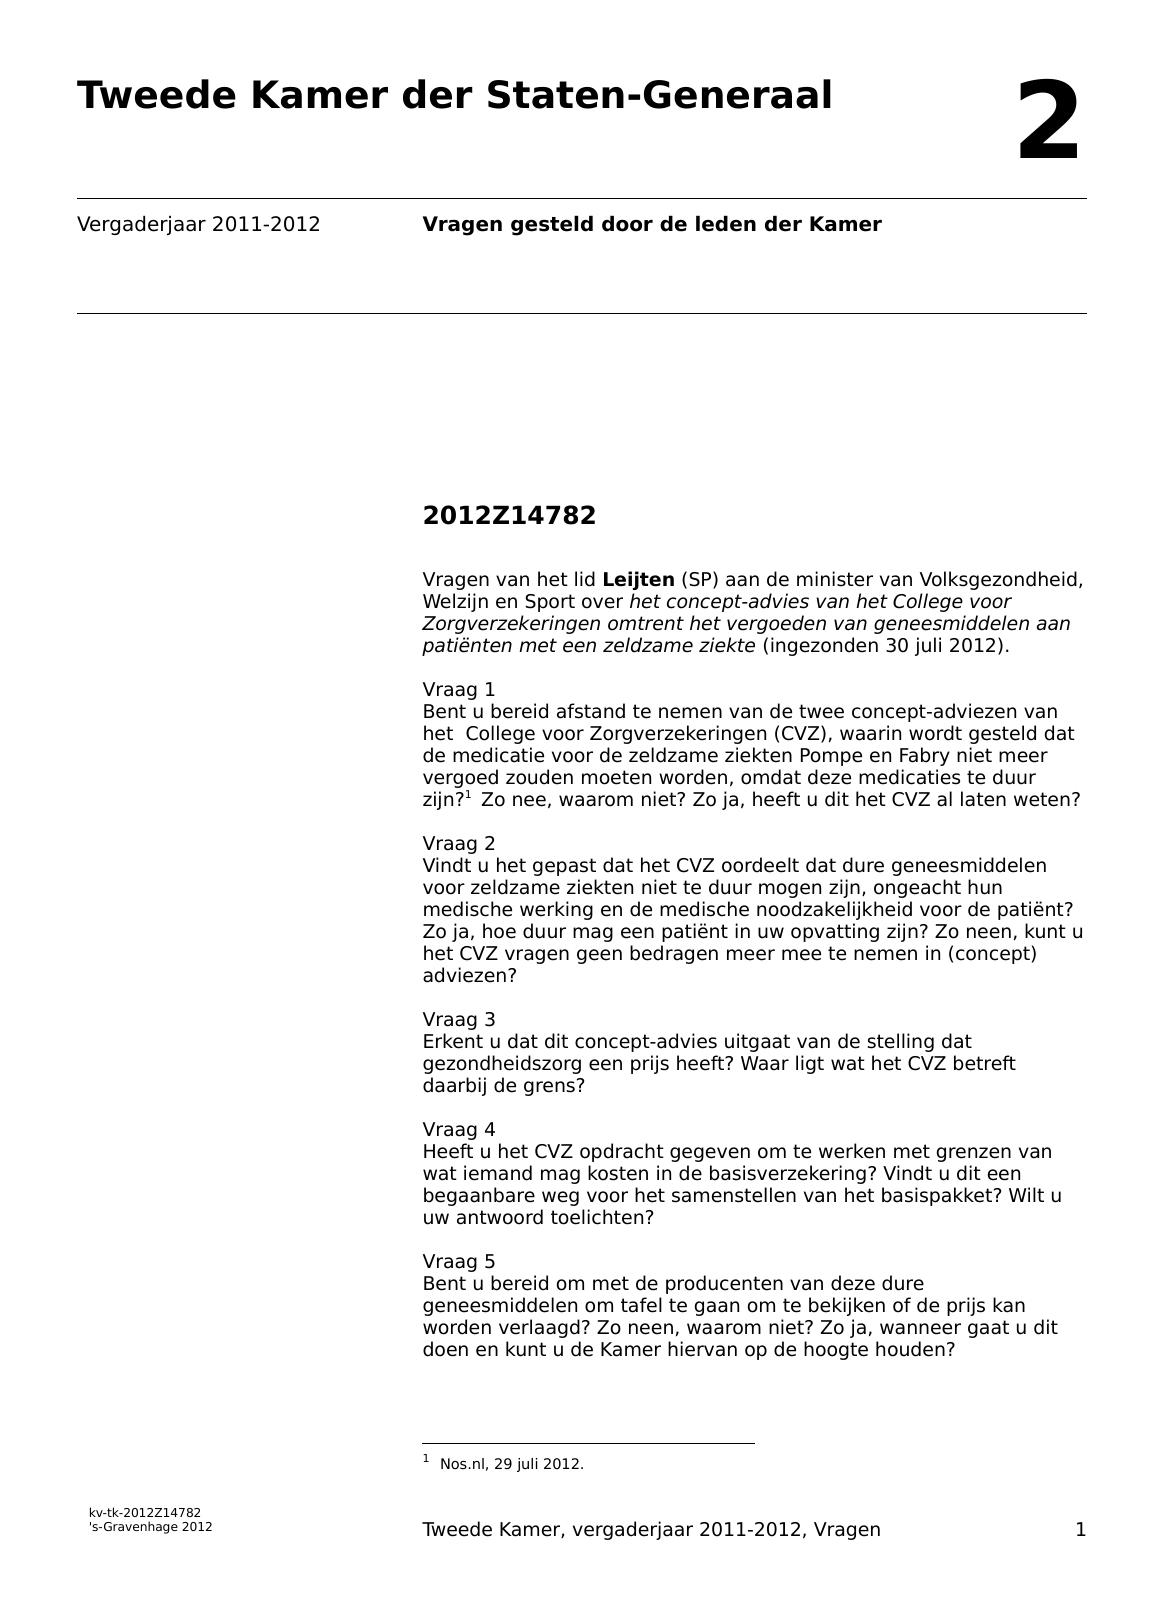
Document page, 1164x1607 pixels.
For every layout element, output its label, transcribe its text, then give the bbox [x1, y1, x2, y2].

text Nos.nl, 29 juli 2012. [422, 1452, 1087, 1474]
text Bent u bereid afstand te nemen van de twee concept-adviezen van het College voor Zorgverzekeringen (CVZ), waarin wordt gesteld dat de medicatie voor de zeldzame ziekten Pompe en Fabry niet meer vergoed zouden moeten worden, omdat deze medicaties te duur zijn? Zo nee, waarom niet? Zo ja, heeft u dit het CVZ al laten weten? [422, 701, 1087, 811]
text Vraag 3 [422, 1009, 1087, 1031]
text Bent u bereid om met de producenten van deze dure geneesmiddelen om tafel te gaan om te bekijken of de prijs kan worden verlaagd? Zo neen, waarom niet? Zo ja, wanneer gaat u dit doen en kunt u de Kamer hiervan op de hoogte houden? [422, 1273, 1087, 1361]
text 2012Z14782 [422, 501, 1087, 531]
text Erkent u dat dit concept-advies uitgaat van de stelling dat gezondheidszorg een prijs heeft? Waar ligt wat het CVZ betreft daarbij de grens? [422, 1031, 1087, 1097]
text Vindt u het gepast dat het CVZ oordeelt dat dure geneesmiddelen voor zeldzame ziekten niet te duur mogen zijn, ongeacht hun medische werking en de medische noodzakelijkheid voor de patiënt? Zo ja, hoe duur mag een patiënt in uw opvatting zijn? Zo neen, kunt u het CVZ vragen geen bedragen meer mee te nemen in (concept) adviezen? [422, 855, 1087, 987]
text Vragen van het lid Leijten (SP) aan de minister van Volksgezondheid, Welzijn en Sport over het concept-advies van het College voor Zorgverzekeringen omtrent het vergoeden van geneesmiddelen aan patiënten met een zeldzame ziekte (ingezonden 30 juli 2012). [422, 569, 1087, 657]
text Vraag 5 [422, 1251, 1087, 1273]
text Heeft u het CVZ opdracht gegeven om te werken met grenzen van wat iemand mag kosten in de basisverzekering? Vindt u dit een begaanbare weg voor het samenstellen van het basispakket? Wilt u uw antwoord toelichten? [422, 1141, 1087, 1229]
text Vraag 1 [422, 679, 1087, 701]
text Vraag 4 [422, 1119, 1087, 1141]
text 's-Gravenhage 2012 [88, 1520, 323, 1534]
table_header 2 [886, 59, 1087, 198]
table_cell Vergaderjaar 2011-2012 [77, 199, 422, 313]
table_header Tweede Kamer der Staten-Generaal [77, 59, 886, 198]
table_cell Vragen gesteld door de leden der Kamer [422, 199, 1087, 313]
text kv-tk-2012Z14782 [88, 1506, 323, 1520]
text Vraag 2 [422, 833, 1087, 855]
